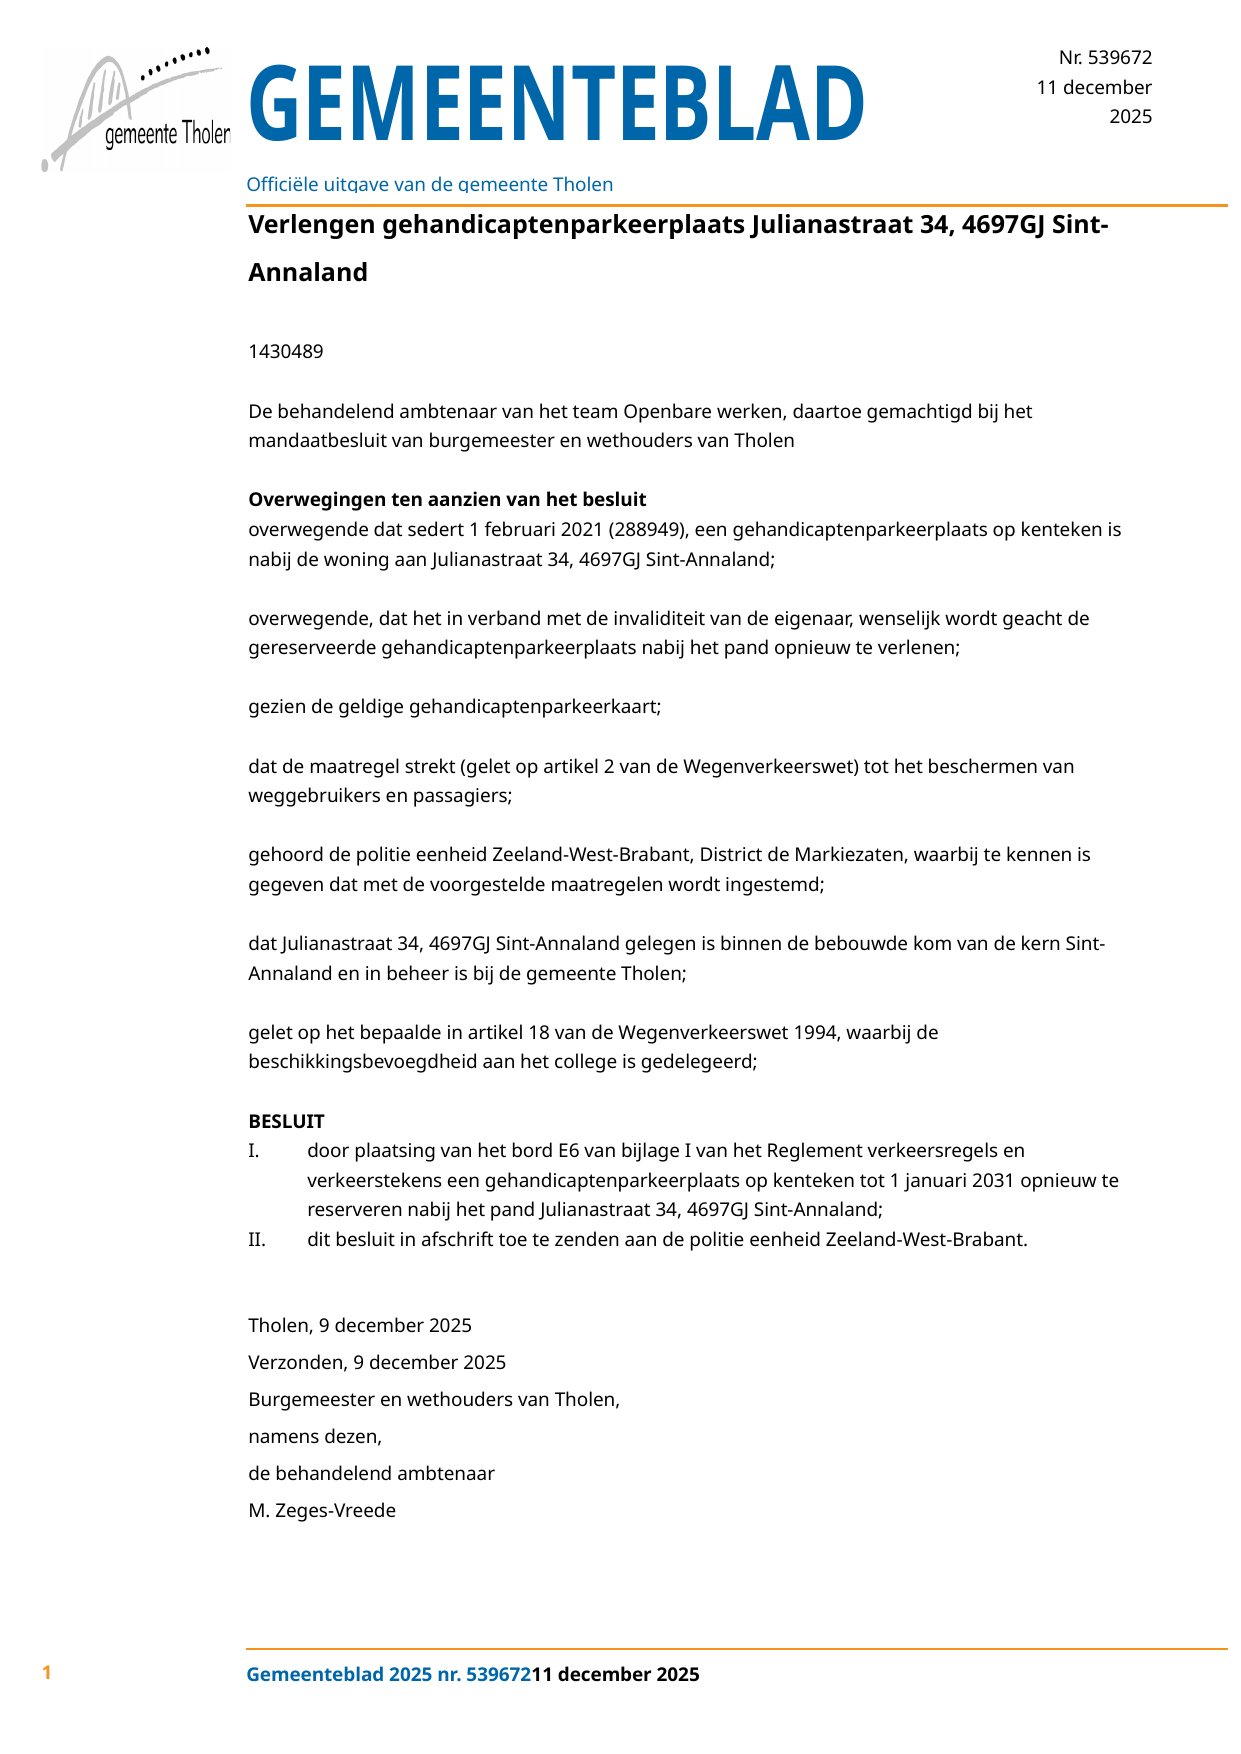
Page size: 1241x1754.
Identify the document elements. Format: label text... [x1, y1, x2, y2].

text Burgemeester en wethouders van Tholen, [248, 1391, 1152, 1410]
text Verzonden, 9 december 2025 [248, 1354, 1152, 1373]
text dat Julianastraat 34, 4697GJ Sint-Annaland gelegen is binnen de bebouwde kom van de kern Sint-Annaland en in beheer is bij de gemeente Tholen; [248, 930, 1152, 986]
text 1430489 [248, 339, 1152, 364]
text gehoord de politie eenheid Zeeland-West-Brabant, District de Markiezaten, waarbij te kennen is gegeven dat met de voorgestelde maatregelen wordt ingestemd; [248, 842, 1152, 897]
text de behandelend ambtenaar [248, 1465, 1152, 1484]
text De behandelend ambtenaar van het team Openbare werken, daartoe gemachtigd bij het mandaatbesluit van burgemeester en wethouders van Tholen [248, 398, 1152, 453]
text overwegende, dat het in verband met de invaliditeit van de eigenaar, wenselijk wordt geacht de gereserveerde gehandicaptenparkeerplaats nabij het pand opnieuw te verlenen; [248, 605, 1152, 660]
text BESLUIT [248, 1108, 1152, 1133]
text gezien de geldige gehandicaptenparkeerkaart; [248, 694, 1152, 719]
text dat de maatregel strekt (gelet op artikel 2 van de Wegenverkeerswet) tot het beschermen van weggebruikers en passagiers; [248, 753, 1152, 808]
list dit besluit in afschrift toe te zenden aan de politie eenheid Zeeland-West-Brabant. [248, 1226, 1152, 1252]
picture [41, 47, 231, 172]
text gelet op het bepaalde in artikel 18 van de Wegenverkeerswet 1994, waarbij de beschikkingsbevoegdheid aan het college is gedelegeerd; [248, 1019, 1152, 1074]
text Verlengen gehandicaptenparkeerplaats Julianastraat 34, 4697GJ Sint-Annaland [248, 207, 1152, 288]
text Tholen, 9 december 2025 [248, 1317, 1152, 1336]
list door plaatsing van het bord E6 van bijlage I van het Reglement verkeersregels en verkeerstekens een gehandicaptenparkeerplaats op kenteken tot 1 januari 2031 opnieuw te reserveren nabij het pand Julianastraat 34, 4697GJ Sint-Annaland; [248, 1137, 1152, 1222]
text Overwegingen ten aanzien van het besluit [248, 487, 1152, 512]
text overwegende dat sedert 1 februari 2021 (288949), een gehandicaptenparkeerplaats op kenteken is nabij de woning aan Julianastraat 34, 4697GJ Sint-Annaland; [248, 516, 1152, 571]
text M. Zeges-Vreede [248, 1502, 1152, 1521]
text namens dezen, [248, 1428, 1152, 1447]
